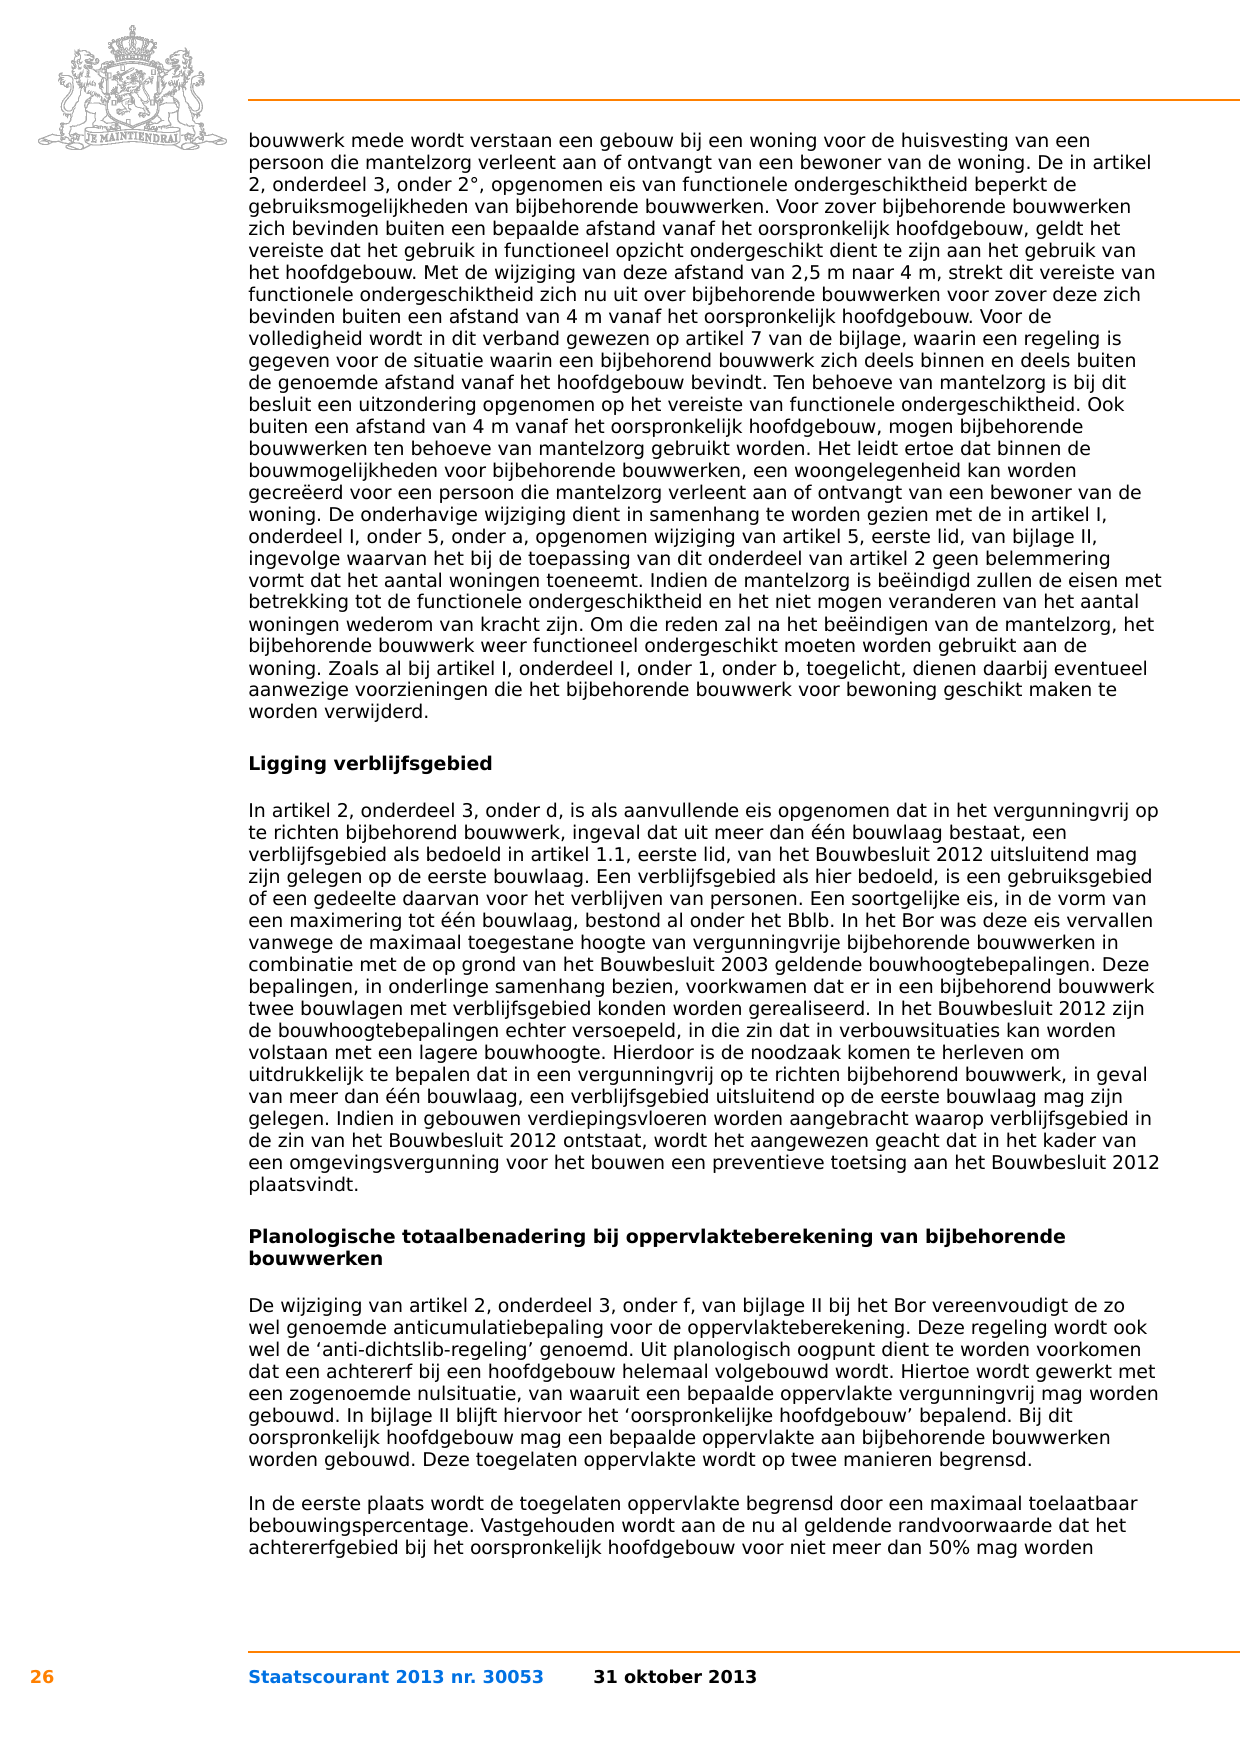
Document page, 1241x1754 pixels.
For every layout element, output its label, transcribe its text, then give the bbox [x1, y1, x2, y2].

text De wijziging van artikel 2, onderdeel 3, onder f, van bijlage II bij het Bor vereenvoudigt de zo wel genoemde anticumulatiebepaling voor de oppervlakteberekening. Deze regeling wordt ook wel de ‘anti-dichtslib-regeling’ genoemd. Uit planologisch oogpunt dient te worden voorkomen dat een achtererf bij een hoofdgebouw helemaal volgebouwd wordt. Hiertoe wordt gewerkt met een zogenoemde nulsituatie, van waaruit een bepaalde oppervlakte vergunningvrij mag worden gebouwd. In bijlage II blijft hiervoor het ‘oorspronkelijke hoofdgebouw’ bepalend. Bij dit oorspronkelijk hoofdgebouw mag een bepaalde oppervlakte aan bijbehorende bouwwerken worden gebouwd. Deze toegelaten oppervlakte wordt op twee manieren begrensd. [248, 1295, 1163, 1471]
picture [38, 25, 227, 150]
text bouwwerk mede wordt verstaan een gebouw bij een woning voor de huisvesting van een persoon die mantelzorg verleent aan of ontvangt van een bewoner van de woning. De in artikel 2, onderdeel 3, onder 2°, opgenomen eis van functionele ondergeschiktheid beperkt de gebruiksmogelijkheden van bijbehorende bouwwerken. Voor zover bijbehorende bouwwerken zich bevinden buiten een bepaalde afstand vanaf het oorspronkelijk hoofdgebouw, geldt het vereiste dat het gebruik in functioneel opzicht ondergeschikt dient te zijn aan het gebruik van het hoofdgebouw. Met de wijziging van deze afstand van 2,5 m naar 4 m, strekt dit vereiste van functionele ondergeschiktheid zich nu uit over bijbehorende bouwwerken voor zover deze zich bevinden buiten een afstand van 4 m vanaf het oorspronkelijk hoofdgebouw. Voor de volledigheid wordt in dit verband gewezen op artikel 7 van de bijlage, waarin een regeling is gegeven voor de situatie waarin een bijbehorend bouwwerk zich deels binnen en deels buiten de genoemde afstand vanaf het hoofdgebouw bevindt. Ten behoeve van mantelzorg is bij dit besluit een uitzondering opgenomen op het vereiste van functionele ondergeschiktheid. Ook buiten een afstand van 4 m vanaf het oorspronkelijk hoofdgebouw, mogen bijbehorende bouwwerken ten behoeve van mantelzorg gebruikt worden. Het leidt ertoe dat binnen de bouwmogelijkheden voor bijbehorende bouwwerken, een woongelegenheid kan worden gecreëerd voor een persoon die mantelzorg verleent aan of ontvangt van een bewoner van de woning. De onderhavige wijziging dient in samenhang te worden gezien met de in artikel I, onderdeel I, onder 5, onder a, opgenomen wijziging van artikel 5, eerste lid, van bijlage II, ingevolge waarvan het bij de toepassing van dit onderdeel van artikel 2 geen belemmering vormt dat het aantal woningen toeneemt. Indien de mantelzorg is beëindigd zullen de eisen met betrekking tot de functionele ondergeschiktheid en het niet mogen veranderen van het aantal woningen wederom van kracht zijn. Om die reden zal na het beëindigen van de mantelzorg, het bijbehorende bouwwerk weer functioneel ondergeschikt moeten worden gebruikt aan de woning. Zoals al bij artikel I, onderdeel I, onder 1, onder b, toegelicht, dienen daarbij eventueel aanwezige voorzieningen die het bijbehorende bouwwerk voor bewoning geschikt maken te worden verwijderd. [248, 130, 1163, 723]
text In de eerste plaats wordt de toegelaten oppervlakte begrensd door een maximaal toelaatbaar bebouwingspercentage. Vastgehouden wordt aan de nu al geldende randvoorwaarde dat het achtererfgebied bij het oorspronkelijk hoofdgebouw voor niet meer dan 50% mag worden [248, 1493, 1163, 1558]
subtitle Planologische totaalbenadering bij oppervlakteberekening van bijbehorende bouwwerken [248, 1226, 1163, 1270]
subtitle Ligging verblijfsgebied [248, 753, 1163, 775]
text In artikel 2, onderdeel 3, onder d, is als aanvullende eis opgenomen dat in het vergunningvrij op te richten bijbehorend bouwwerk, ingeval dat uit meer dan één bouwlaag bestaat, een verblijfsgebied als bedoeld in artikel 1.1, eerste lid, van het Bouwbesluit 2012 uitsluitend mag zijn gelegen op de eerste bouwlaag. Een verblijfsgebied als hier bedoeld, is een gebruiksgebied of een gedeelte daarvan voor het verblijven van personen. Een soortgelijke eis, in de vorm van een maximering tot één bouwlaag, bestond al onder het Bblb. In het Bor was deze eis vervallen vanwege de maximaal toegestane hoogte van vergunningvrije bijbehorende bouwwerken in combinatie met de op grond van het Bouwbesluit 2003 geldende bouwhoogtebepalingen. Deze bepalingen, in onderlinge samenhang bezien, voorkwamen dat er in een bijbehorend bouwwerk twee bouwlagen met verblijfsgebied konden worden gerealiseerd. In het Bouwbesluit 2012 zijn de bouwhoogtebepalingen echter versoepeld, in die zin dat in verbouwsituaties kan worden volstaan met een lagere bouwhoogte. Hierdoor is de noodzaak komen te herleven om uitdrukkelijk te bepalen dat in een vergunningvrij op te richten bijbehorend bouwwerk, in geval van meer dan één bouwlaag, een verblijfsgebied uitsluitend op de eerste bouwlaag mag zijn gelegen. Indien in gebouwen verdiepingsvloeren worden aangebracht waarop verblijfsgebied in de zin van het Bouwbesluit 2012 ontstaat, wordt het aangewezen geacht dat in het kader van een omgevingsvergunning voor het bouwen een preventieve toetsing aan het Bouwbesluit 2012 plaatsvindt. [248, 800, 1163, 1196]
